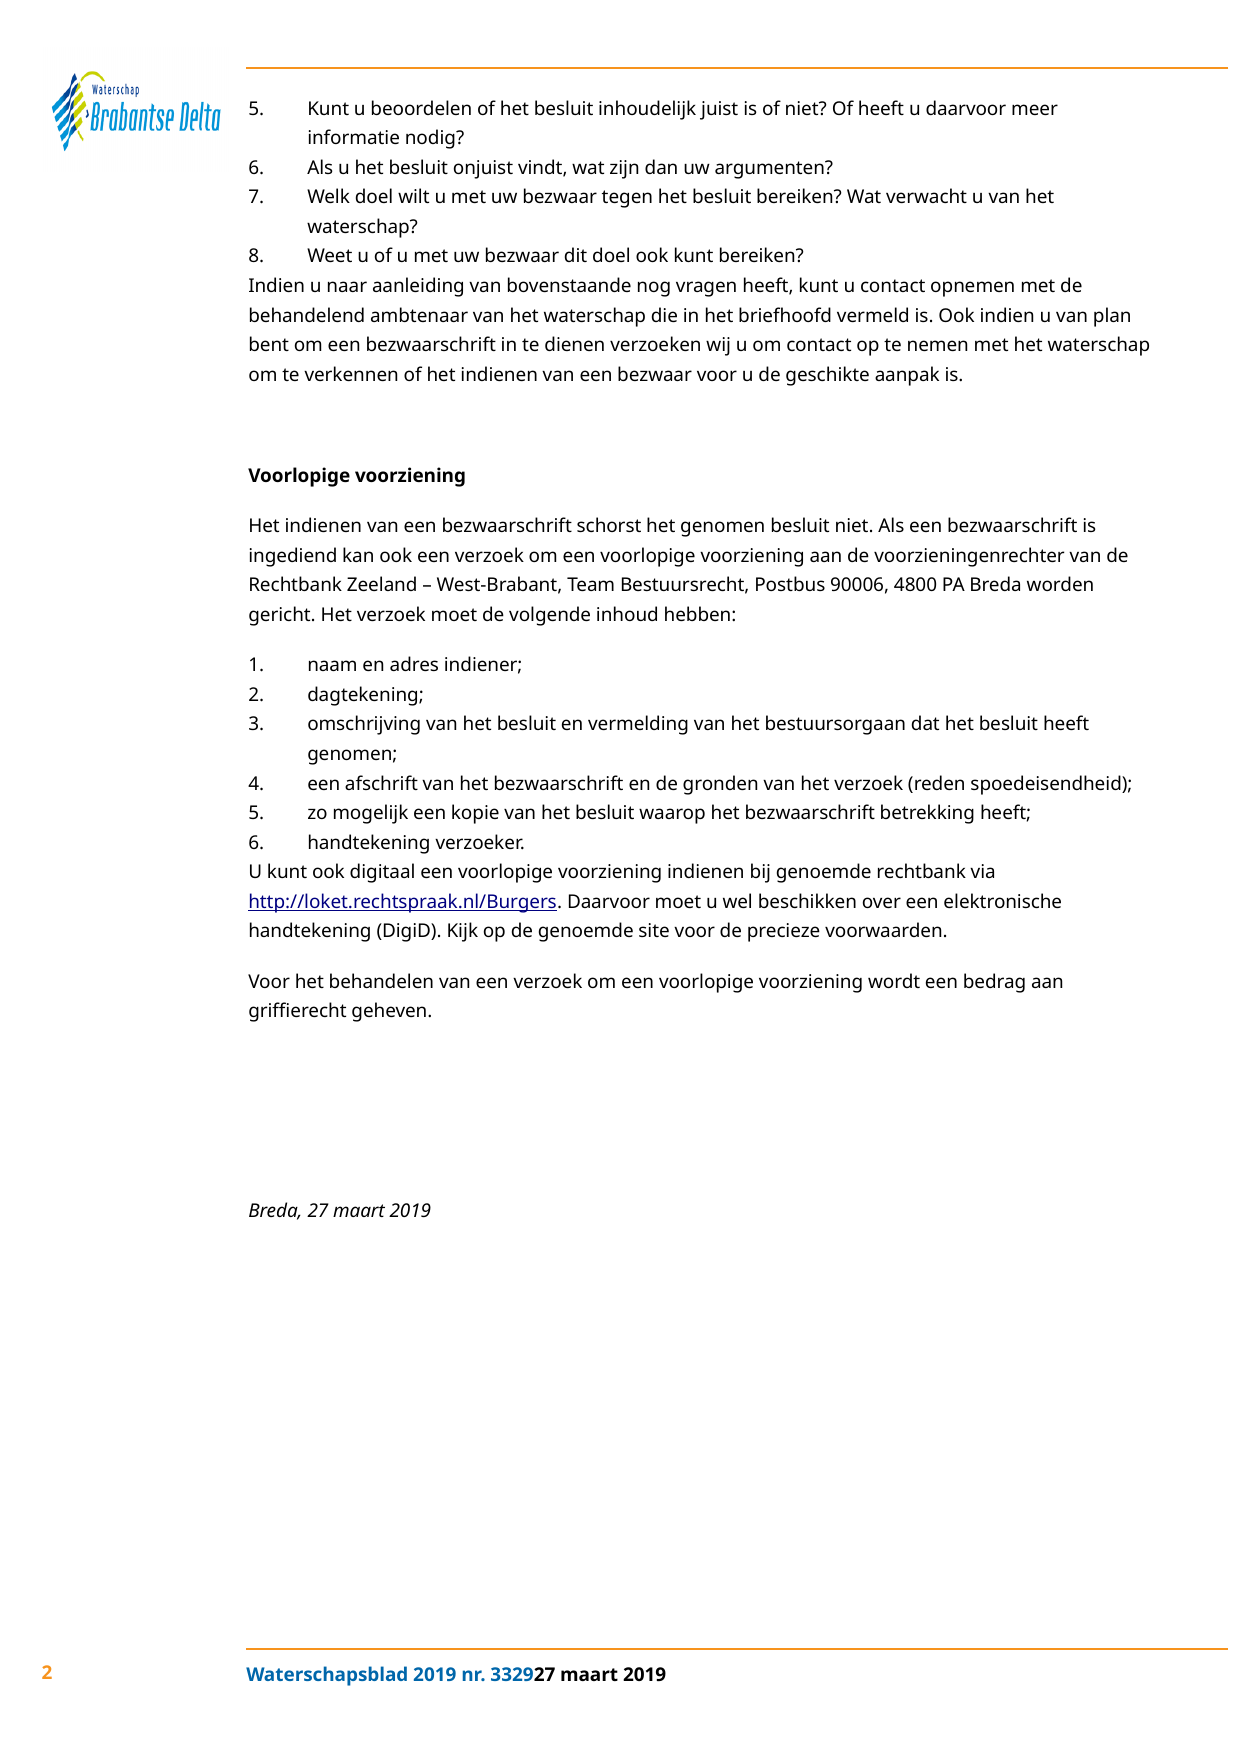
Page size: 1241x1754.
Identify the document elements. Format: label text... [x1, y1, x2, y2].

list naam en adres indiener; [248, 651, 1152, 677]
text Indien u naar aanleiding van bovenstaande nog vragen heeft, kunt u contact opnemen met de behandelend ambtenaar van het waterschap die in het briefhoofd vermeld is. Ook indien u van plan bent om een bezwaarschrift in te dienen verzoeken wij u om contact op te nemen met het waterschap om te verkennen of het indienen van een bezwaar voor u de geschikte aanpak is. [248, 272, 1152, 387]
list een afschrift van het bezwaarschrift en de gronden van het verzoek (reden spoedeisendheid); [248, 770, 1152, 796]
list Weet u of u met uw bezwaar dit doel ook kunt bereiken? [248, 243, 1152, 268]
list dagtekening; [248, 681, 1152, 707]
list omschrijving van het besluit en vermelding van het bestuursorgaan dat het besluit heeft genomen; [248, 711, 1152, 766]
text Het indienen van een bezwaarschrift schorst het genomen besluit niet. Als een bezwaarschrift is ingediend kan ook een verzoek om een voorlopige voorziening aan de voorzieningenrechter van de Rechtbank Zeeland – West-Brabant, Team Bestuursrecht, Postbus 90006, 4800 PA Breda worden gericht. Het verzoek moet de volgende inhoud hebben: [248, 512, 1152, 627]
list Welk doel wilt u met uw bezwaar tegen het besluit bereiken? Wat verwacht u van het waterschap? [248, 183, 1152, 239]
text Voor het behandelen van een verzoek om een voorlopige voorziening wordt een bedrag aan griffierecht geheven. [248, 968, 1152, 1023]
text U kunt ook digitaal een voorlopige voorziening indienen bij genoemde rechtbank via http://loket.rechtspraak.nl/Burgers. Daarvoor moet u wel beschikken over een elektronische handtekening (DigiD). Kijk op de genoemde site voor de precieze voorwaarden. [248, 858, 1152, 943]
text Breda, 27 maart 2019 [248, 1197, 1152, 1222]
list Als u het besluit onjuist vindt, wat zijn dan uw argumenten? [248, 154, 1152, 180]
list Kunt u beoordelen of het besluit inhoudelijk juist is of niet? Of heeft u daarvoor meer informatie nodig? [248, 95, 1152, 150]
list zo mogelijk een kopie van het besluit waarop het bezwaarschrift betrekking heeft; [248, 799, 1152, 825]
list handtekening verzoeker. [248, 829, 1152, 855]
picture [41, 47, 231, 172]
text Voorlopige voorziening [248, 462, 1152, 488]
